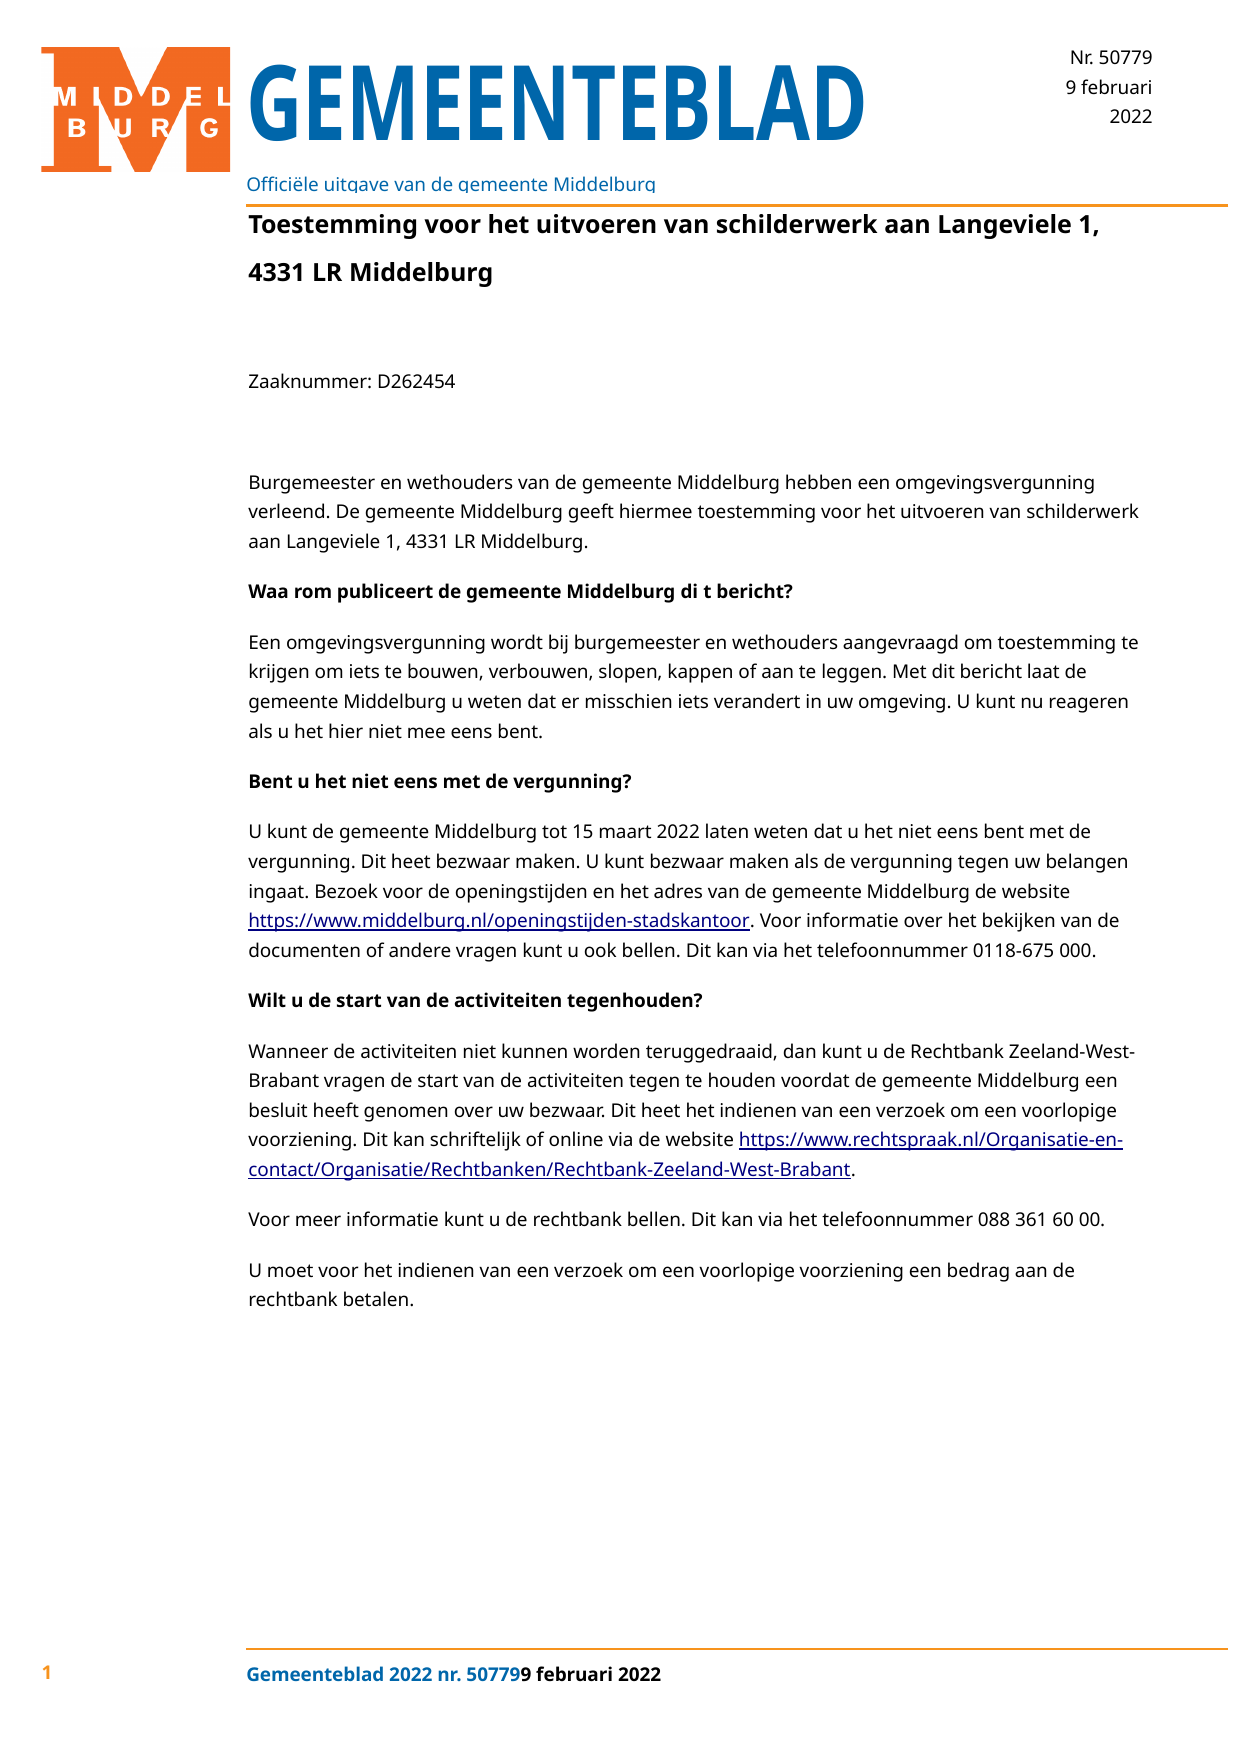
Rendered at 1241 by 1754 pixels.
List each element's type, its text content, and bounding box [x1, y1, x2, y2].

text U moet voor het indienen van een verzoek om een voorlopige voorziening een bedrag aan de rechtbank betalen. [248, 1257, 1152, 1312]
text Wanneer de activiteiten niet kunnen worden teruggedraaid, dan kunt u de Rechtbank Zeeland-West-Brabant vragen de start van de activiteiten tegen te houden voordat de gemeente Middelburg een besluit heeft genomen over uw bezwaar. Dit heet het indienen van een verzoek om een voorlopige voorziening. Dit kan schriftelijk of online via de website https://www.rechtspraak.nl/Organisatie-en-contact/Organisatie/Rechtbanken/Rechtbank-Zeeland-West-Brabant. [248, 1038, 1152, 1182]
text Een omgevingsvergunning wordt bij burgemeester en wethouders aangevraagd om toestemming te krijgen om iets te bouwen, verbouwen, slopen, kappen of aan te leggen. Met dit bericht laat de gemeente Middelburg u weten dat er misschien iets verandert in uw omgeving. U kunt nu reageren als u het hier niet mee eens bent. [248, 629, 1152, 744]
picture [41, 47, 231, 172]
text Wilt u de start van de activiteiten tegenhouden? [248, 987, 1152, 1013]
text Waa rom publiceert de gemeente Middelburg di t bericht? [248, 579, 1152, 604]
text U kunt de gemeente Middelburg tot 15 maart 2022 laten weten dat u het niet eens bent met de vergunning. Dit heet bezwaar maken. U kunt bezwaar maken als de vergunning tegen uw belangen ingaat. Bezoek voor de openingstijden en het adres van de gemeente Middelburg de website https://www.middelburg.nl/openingstijden-stadskantoor. Voor informatie over het bekijken van de documenten of andere vragen kunt u ook bellen. Dit kan via het telefoonnummer 0118-675 000. [248, 819, 1152, 963]
text Toestemming voor het uitvoeren van schilderwerk aan Langeviele 1, 4331 LR Middelburg [248, 207, 1152, 288]
text Burgemeester en wethouders van de gemeente Middelburg hebben een omgevingsvergunning verleend. De gemeente Middelburg geeft hiermee toestemming voor het uitvoeren van schilderwerk aan Langeviele 1, 4331 LR Middelburg. [248, 469, 1152, 554]
text Zaaknummer: D262454 [248, 368, 1152, 394]
text Voor meer informatie kunt u de rechtbank bellen. Dit kan via het telefoonnummer 088 361 60 00. [248, 1207, 1152, 1232]
text Bent u het niet eens met de vergunning? [248, 768, 1152, 794]
